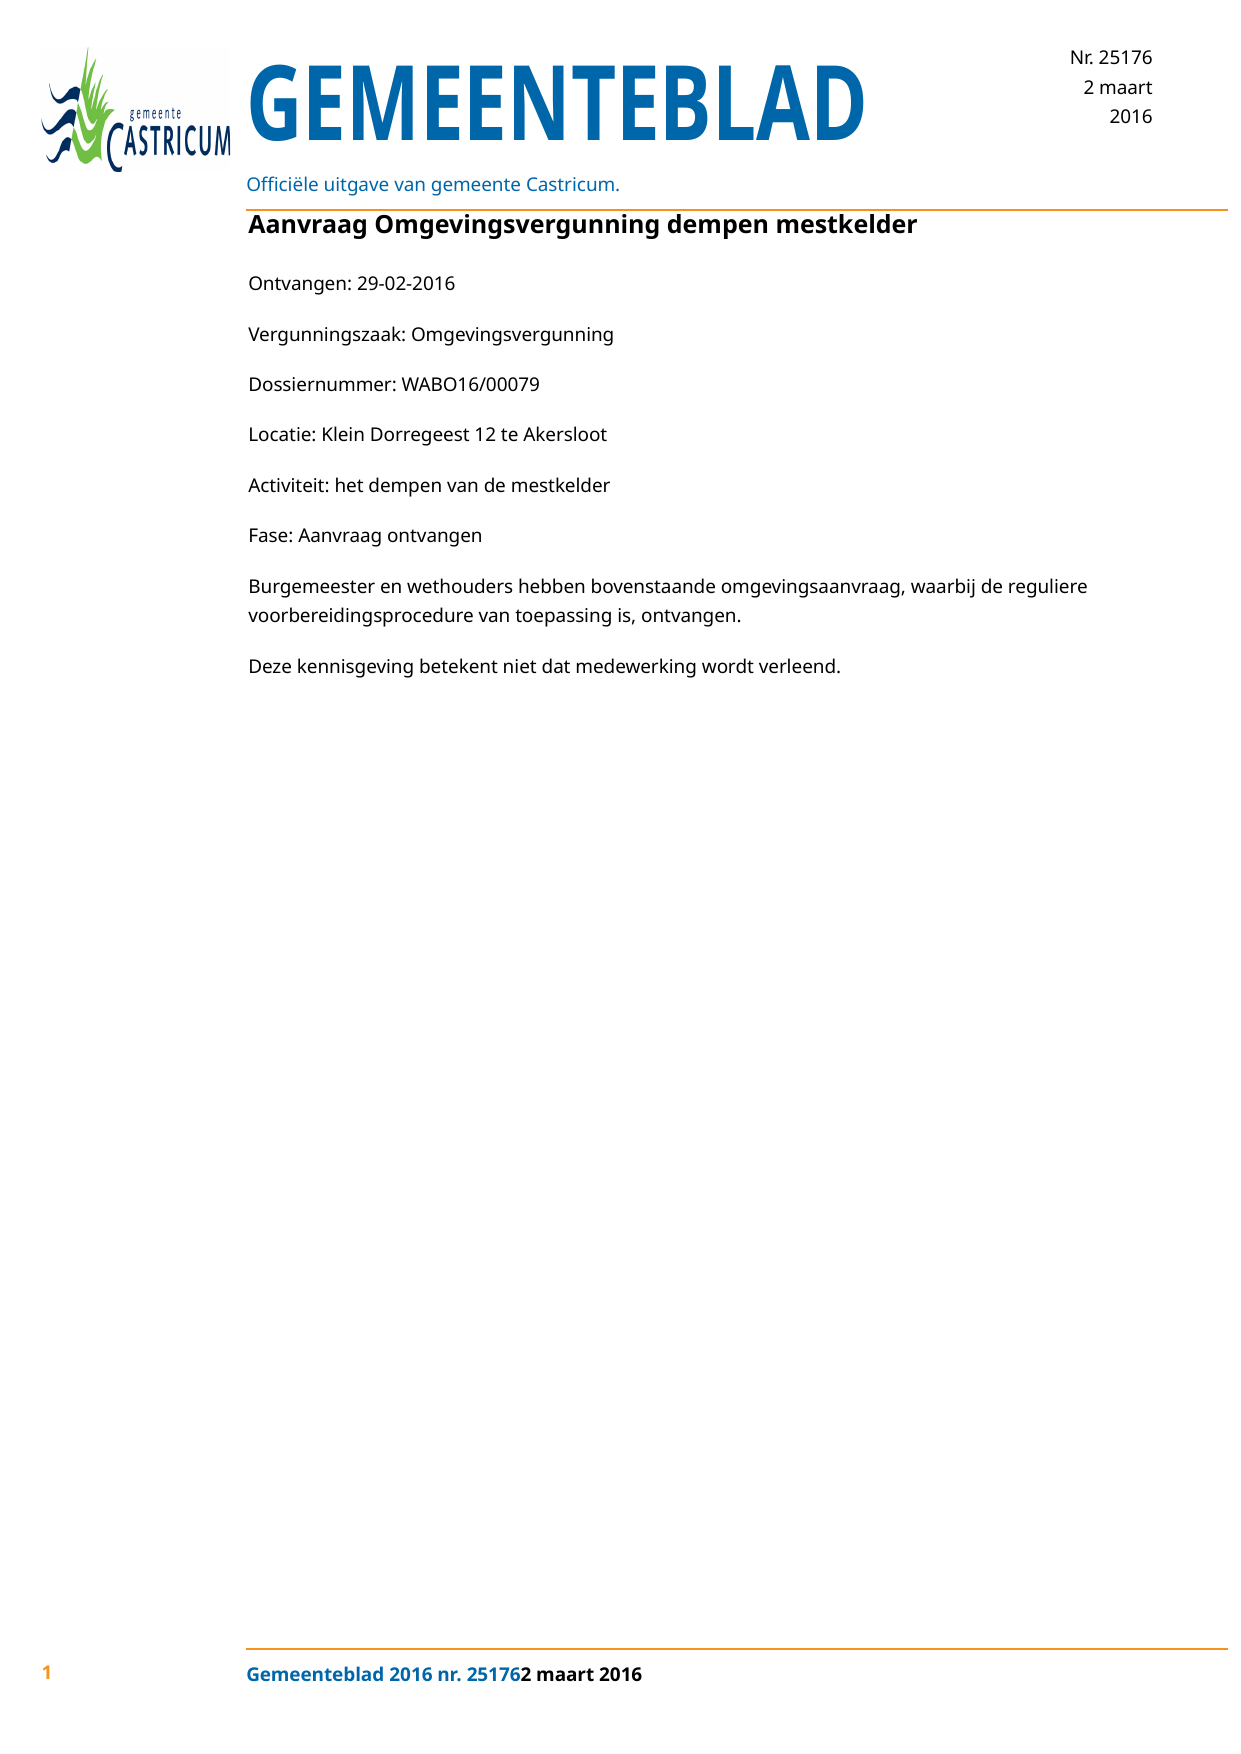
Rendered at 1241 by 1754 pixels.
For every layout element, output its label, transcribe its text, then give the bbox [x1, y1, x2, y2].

text Fase: Aanvraag ontvangen [248, 522, 1152, 548]
text Aanvraag Omgevingsvergunning dempen mestkelder [248, 211, 1152, 241]
picture [41, 47, 231, 172]
text Locatie: Klein Dorregeest 12 te Akersloot [248, 422, 1152, 447]
text Ontvangen: 29-02-2016 [248, 270, 1152, 296]
text Burgemeester en wethouders hebben bovenstaande omgevingsaanvraag, waarbij de reguliere voorbereidingsprocedure van toepassing is, ontvangen. [248, 573, 1152, 628]
text Vergunningszaak: Omgevingsvergunning [248, 321, 1152, 346]
text Activiteit: het dempen van de mestkelder [248, 472, 1152, 498]
text Dossiernummer: WABO16/00079 [248, 371, 1152, 397]
text Deze kennisgeving betekent niet dat medewerking wordt verleend. [248, 653, 1152, 678]
